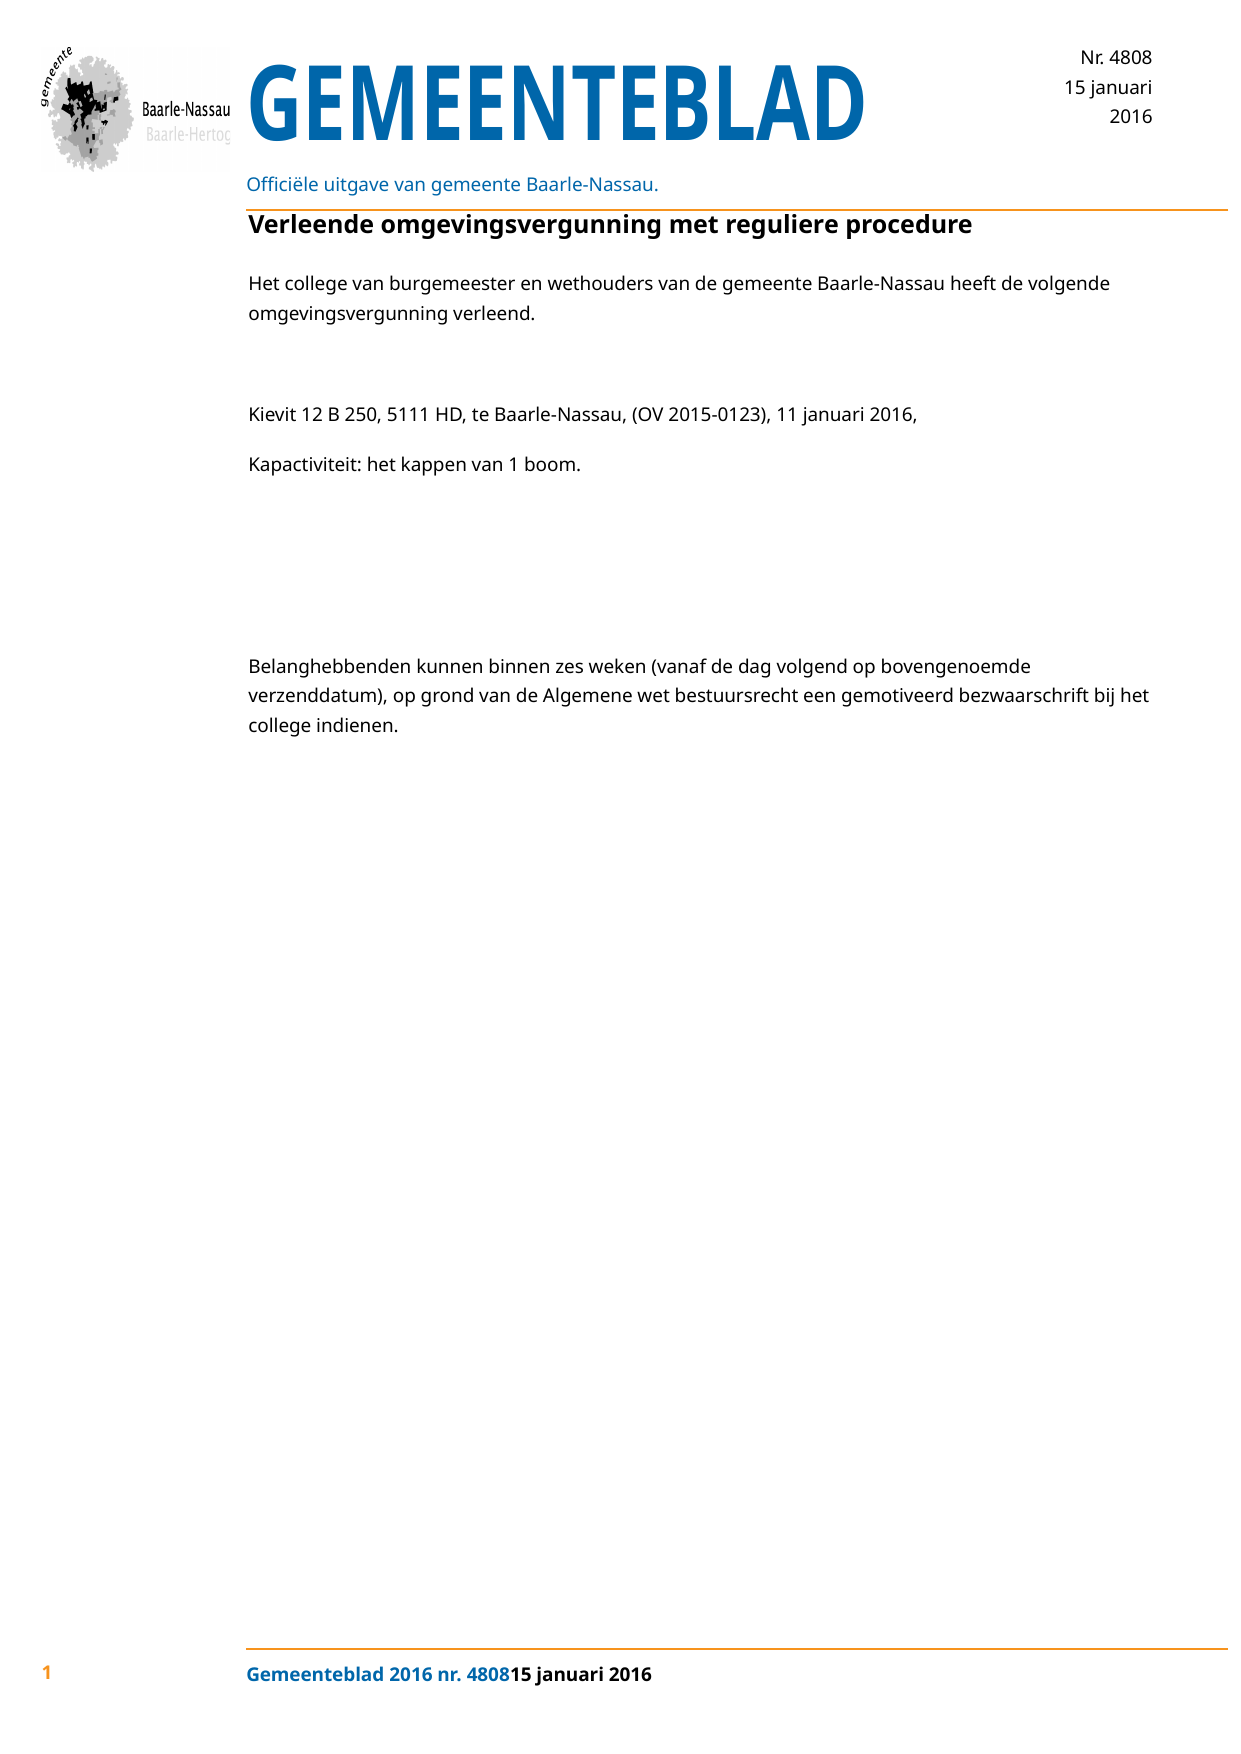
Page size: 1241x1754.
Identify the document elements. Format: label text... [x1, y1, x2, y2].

text Het college van burgemeester en wethouders van de gemeente Baarle-Nassau heeft de volgende omgevingsvergunning verleend. [248, 270, 1152, 326]
text Kievit 12 B 250, 5111 HD, te Baarle-Nassau, (OV 2015-0123), 11 januari 2016, [248, 401, 1152, 426]
picture [41, 47, 231, 172]
text Belanghebbenden kunnen binnen zes weken (vanaf de dag volgend op bovengenoemde verzenddatum), op grond van de Algemene wet bestuursrecht een gemotiveerd bezwaarschrift bij het college indienen. [248, 653, 1152, 738]
text Kapactiviteit: het kappen van 1 boom. [248, 451, 1152, 477]
text Verleende omgevingsvergunning met reguliere procedure [248, 211, 1152, 241]
